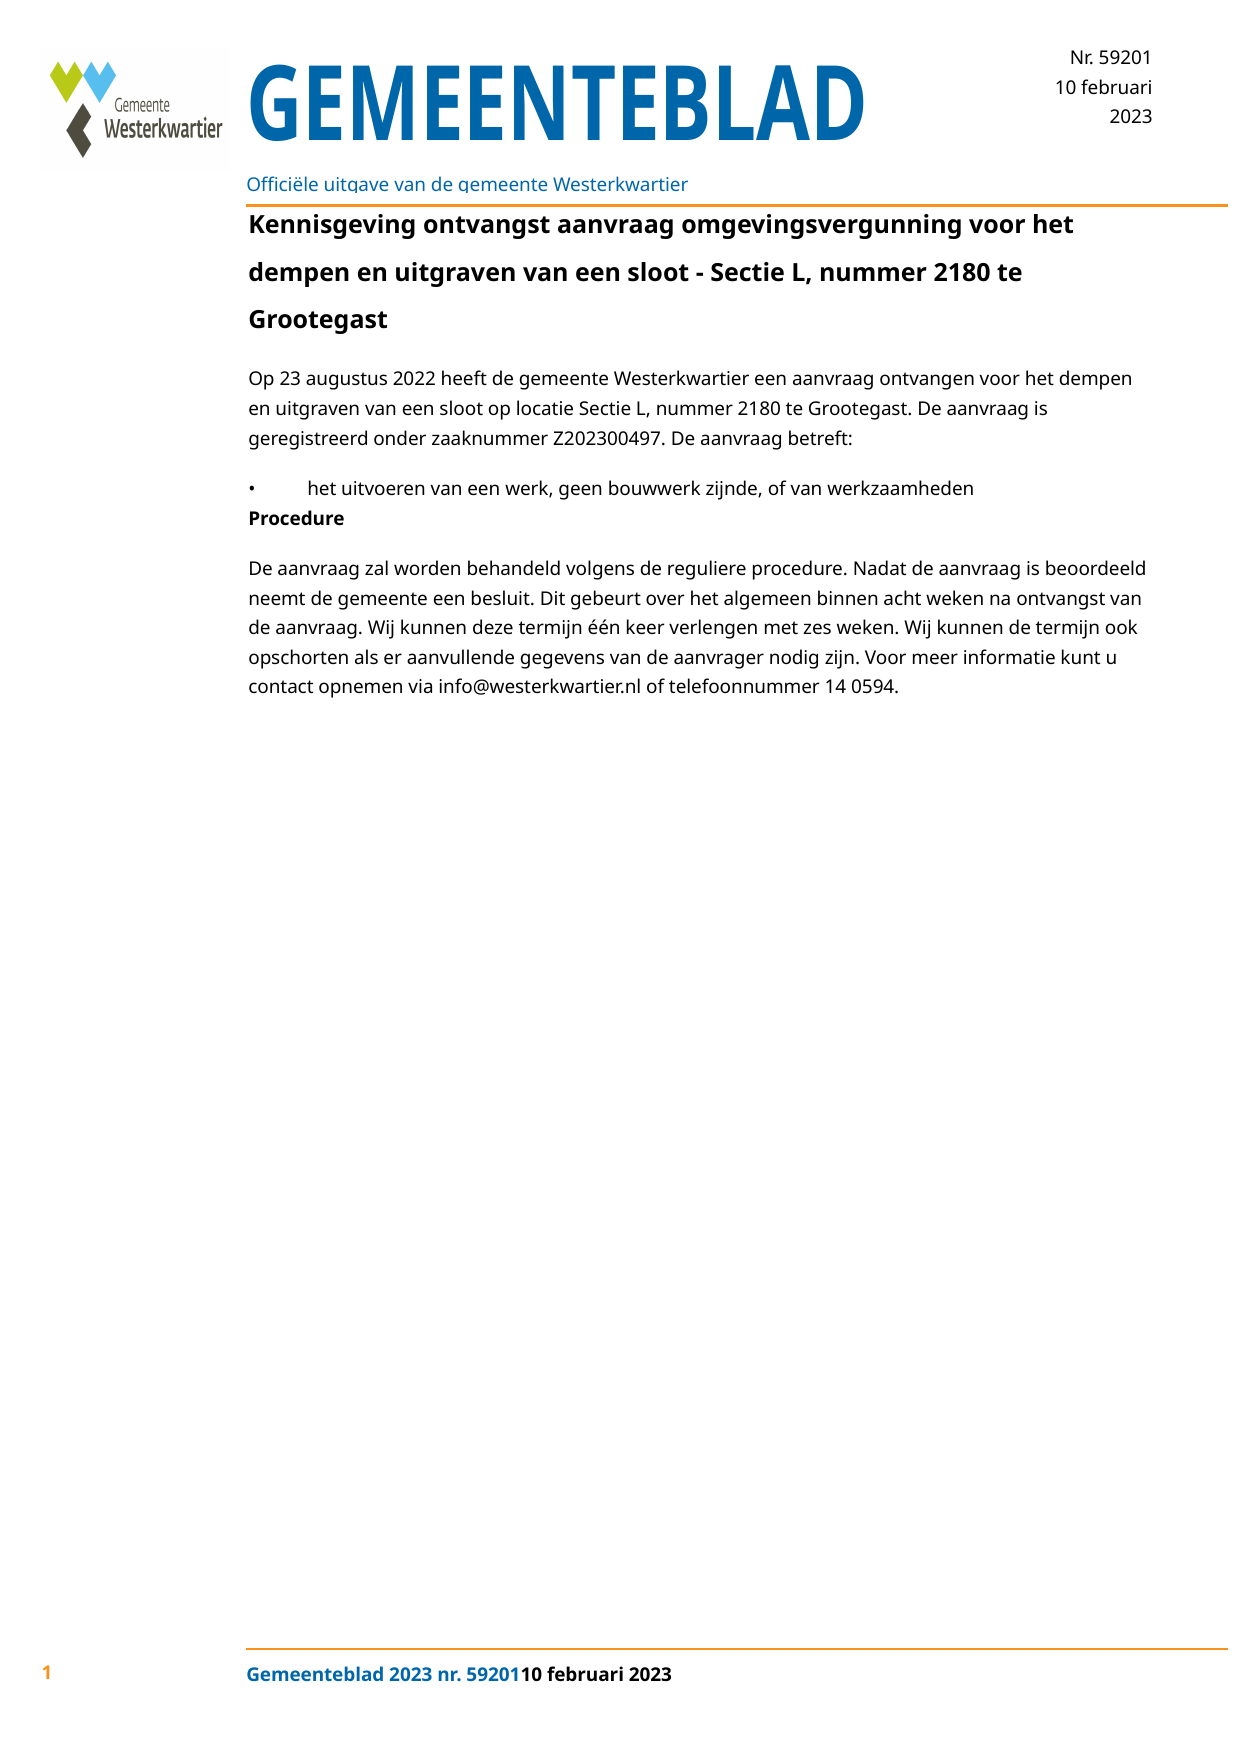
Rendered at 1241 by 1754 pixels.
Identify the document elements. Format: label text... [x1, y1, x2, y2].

picture [41, 47, 231, 172]
text Op 23 augustus 2022 heeft de gemeente Westerkwartier een aanvraag ontvangen voor het dempen en uitgraven van een sloot op locatie Sectie L, nummer 2180 te Grootegast. De aanvraag is geregistreerd onder zaaknummer Z202300497. De aanvraag betreft: [248, 366, 1152, 450]
text Procedure [248, 505, 1152, 530]
text Kennisgeving ontvangst aanvraag omgevingsvergunning voor het dempen en uitgraven van een sloot - Sectie L, nummer 2180 te Grootegast [248, 207, 1152, 336]
text De aanvraag zal worden behandeld volgens de reguliere procedure. Nadat de aanvraag is beoordeeld neemt de gemeente een besluit. Dit gebeurt over het algemeen binnen acht weken na ontvangst van de aanvraag. Wij kunnen deze termijn één keer verlengen met zes weken. Wij kunnen de termijn ook opschorten als er aanvullende gegevens van de aanvrager nodig zijn. Voor meer informatie kunt u contact opnemen via info@westerkwartier.nl of telefoonnummer 14 0594. [248, 555, 1152, 699]
list het uitvoeren van een werk, geen bouwwerk zijnde, of van werkzaamheden [248, 475, 1152, 501]
